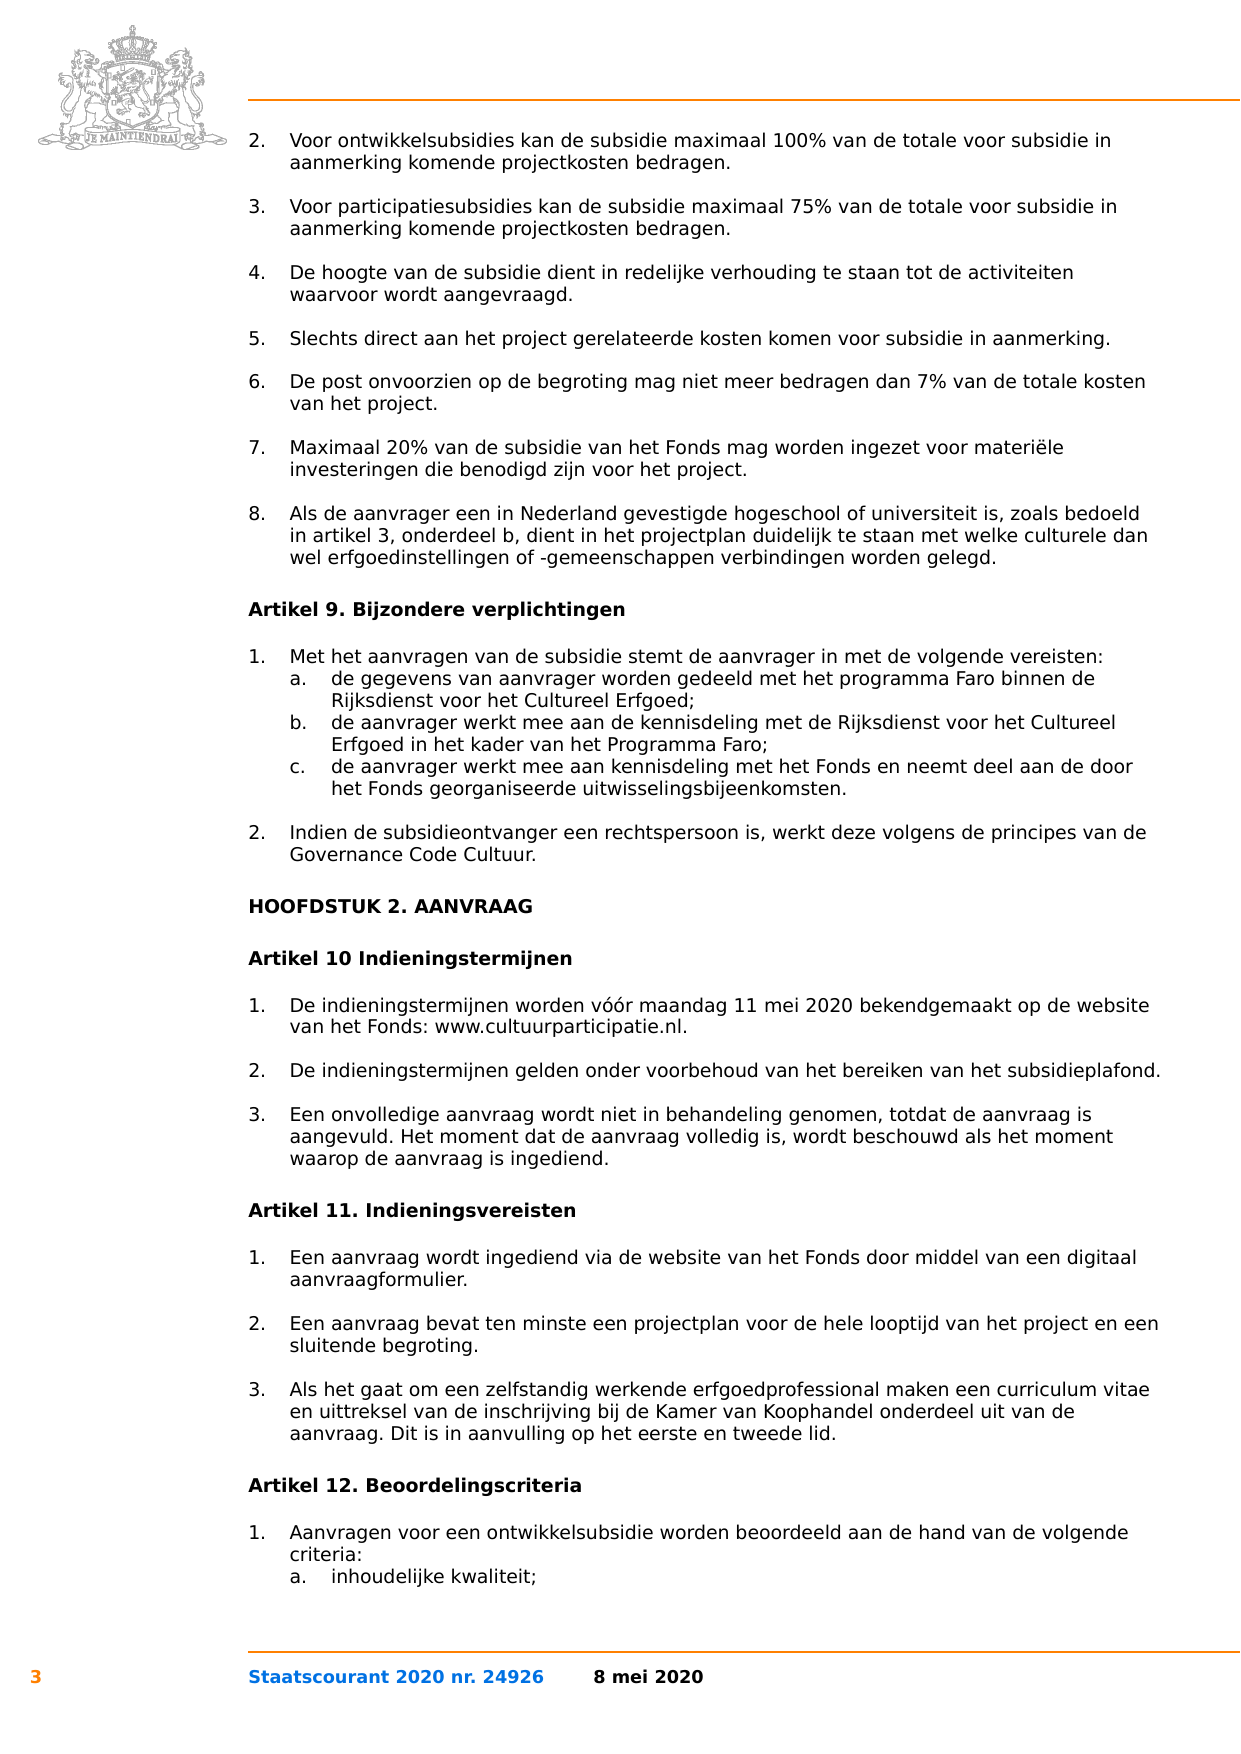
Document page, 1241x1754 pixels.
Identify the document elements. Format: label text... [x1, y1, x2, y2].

text 2. Indien de subsidieontvanger een rechtspersoon is, werkt deze volgens de principes van de Governance Code Cultuur. [248, 822, 1163, 866]
text a. de gegevens van aanvrager worden gedeeld met het programma Faro binnen de Rijksdienst voor het Cultureel Erfgoed; [289, 668, 1163, 712]
text 2. Een aanvraag bevat ten minste een projectplan voor de hele looptijd van het project en een sluitende begroting. [248, 1313, 1163, 1357]
text 4. De hoogte van de subsidie dient in redelijke verhouding te staan tot de activiteiten waarvoor wordt aangevraagd. [248, 262, 1163, 306]
picture [38, 25, 227, 150]
subtitle Artikel 12. Beoordelingscriteria [248, 1475, 1163, 1497]
text 1. De indieningstermijnen worden vóór maandag 11 mei 2020 bekendgemaakt op de website van het Fonds: www.cultuurparticipatie.nl. [248, 994, 1163, 1038]
text c. de aanvrager werkt mee aan kennisdeling met het Fonds en neemt deel aan de door het Fonds georganiseerde uitwisselingsbijeenkomsten. [289, 756, 1163, 800]
text 7. Maximaal 20% van de subsidie van het Fonds mag worden ingezet voor materiële investeringen die benodigd zijn voor het project. [248, 437, 1163, 481]
subtitle Artikel 11. Indieningsvereisten [248, 1200, 1163, 1222]
text b. de aanvrager werkt mee aan de kennisdeling met de Rijksdienst voor het Cultureel Erfgoed in het kader van het Programma Faro; [289, 712, 1163, 756]
text 3. Voor participatiesubsidies kan de subsidie maximaal 75% van de totale voor subsidie in aanmerking komende projectkosten bedragen. [248, 196, 1163, 240]
subtitle HOOFDSTUK 2. AANVRAAG [248, 896, 1163, 917]
text 5. Slechts direct aan het project gerelateerde kosten komen voor subsidie in aanmerking. [248, 327, 1163, 349]
text 3. Als het gaat om een zelfstandig werkende erfgoedprofessional maken een curriculum vitae en uittreksel van de inschrijving bij de Kamer van Koophandel onderdeel uit van de aanvraag. Dit is in aanvulling op het eerste en tweede lid. [248, 1379, 1163, 1445]
text 3. Een onvolledige aanvraag wordt niet in behandeling genomen, totdat de aanvraag is aangevuld. Het moment dat de aanvraag volledig is, wordt beschouwd als het moment waarop de aanvraag is ingediend. [248, 1104, 1163, 1170]
text 1. Een aanvraag wordt ingediend via de website van het Fonds door middel van een digitaal aanvraagformulier. [248, 1247, 1163, 1291]
subtitle Artikel 10 Indieningstermijnen [248, 947, 1163, 969]
text 1. Met het aanvragen van de subsidie stemt de aanvrager in met de volgende vereisten: [248, 646, 1163, 668]
text a. inhoudelijke kwaliteit; [289, 1566, 1163, 1588]
text 6. De post onvoorzien op de begroting mag niet meer bedragen dan 7% van de totale kosten van het project. [248, 371, 1163, 415]
text 8. Als de aanvrager een in Nederland gevestigde hogeschool of universiteit is, zoals bedoeld in artikel 3, onderdeel b, dient in het projectplan duidelijk te staan met welke culturele dan wel erfgoedinstellingen of -gemeenschappen verbindingen worden gelegd. [248, 503, 1163, 569]
text 2. Voor ontwikkelsubsidies kan de subsidie maximaal 100% van de totale voor subsidie in aanmerking komende projectkosten bedragen. [248, 130, 1163, 174]
subtitle Artikel 9. Bijzondere verplichtingen [248, 599, 1163, 621]
text 1. Aanvragen voor een ontwikkelsubsidie worden beoordeeld aan de hand van de volgende criteria: [248, 1522, 1163, 1566]
text 2. De indieningstermijnen gelden onder voorbehoud van het bereiken van het subsidieplafond. [248, 1060, 1163, 1082]
